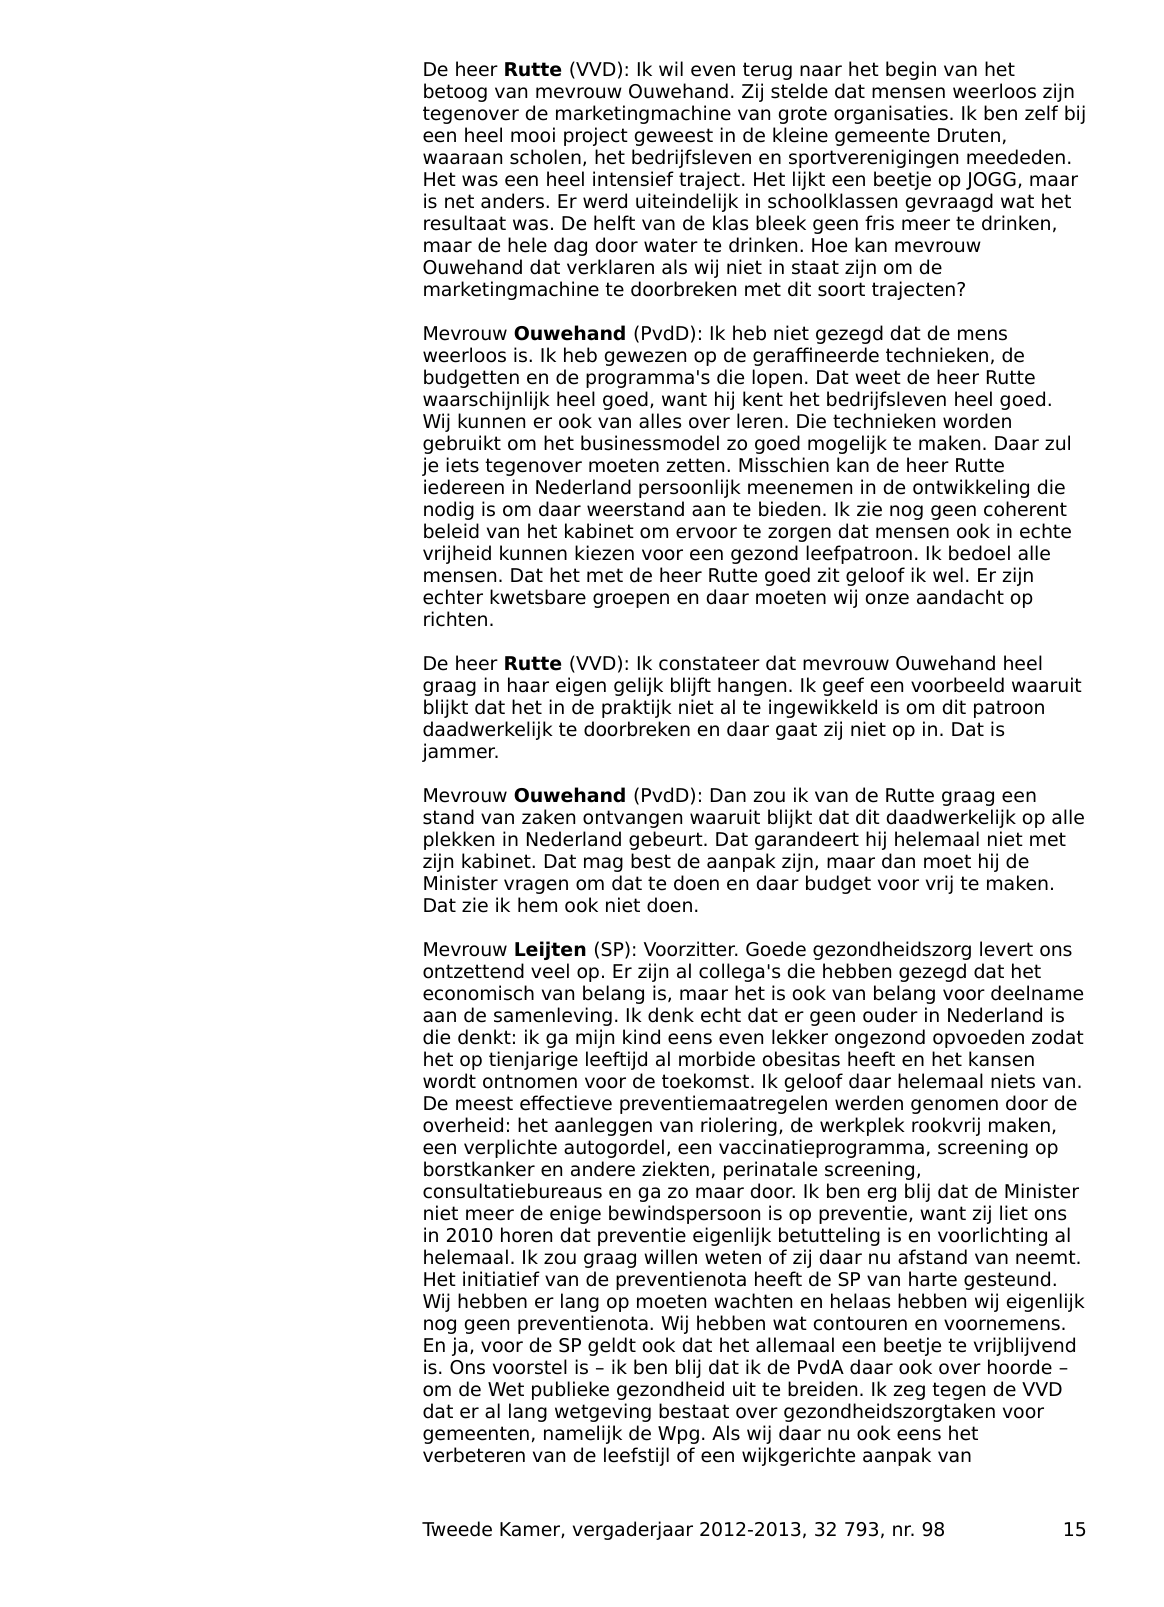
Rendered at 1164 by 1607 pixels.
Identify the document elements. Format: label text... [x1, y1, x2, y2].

text Het initiatief van de preventienota heeft de SP van harte gesteund. Wij hebben er lang op moeten wachten en helaas hebben wij eigenlijk nog geen preventienota. Wij hebben wat contouren en voornemens. En ja, voor de SP geldt ook dat het allemaal een beetje te vrijblijvend is. Ons voorstel is – ik ben blij dat ik de PvdA daar ook over hoorde – om de Wet publieke gezondheid uit te breiden. Ik zeg tegen de VVD dat er al lang wetgeving bestaat over gezondheidszorgtaken voor gemeenten, namelijk de Wpg. Als wij daar nu ook eens het verbeteren van de leefstijl of een wijkgerichte aanpak van [422, 1269, 1087, 1467]
text Mevrouw Ouwehand (PvdD): Dan zou ik van de Rutte graag een stand van zaken ontvangen waaruit blijkt dat dit daadwerkelijk op alle plekken in Nederland gebeurt. Dat garandeert hij helemaal niet met zijn kabinet. Dat mag best de aanpak zijn, maar dan moet hij de Minister vragen om dat te doen en daar budget voor vrij te maken. Dat zie ik hem ook niet doen. [422, 785, 1087, 917]
text De meest effectieve preventiemaatregelen werden genomen door de overheid: het aanleggen van riolering, de werkplek rookvrij maken, een verplichte autogordel, een vaccinatieprogramma, screening op borstkanker en andere ziekten, perinatale screening, consultatiebureaus en ga zo maar door. Ik ben erg blij dat de Minister niet meer de enige bewindspersoon is op preventie, want zij liet ons in 2010 horen dat preventie eigenlijk betutteling is en voorlichting al helemaal. Ik zou graag willen weten of zij daar nu afstand van neemt. [422, 1093, 1087, 1269]
text De heer Rutte (VVD): Ik constateer dat mevrouw Ouwehand heel graag in haar eigen gelijk blijft hangen. Ik geef een voorbeeld waaruit blijkt dat het in de praktijk niet al te ingewikkeld is om dit patroon daadwerkelijk te doorbreken en daar gaat zij niet op in. Dat is jammer. [422, 653, 1087, 763]
text De heer Rutte (VVD): Ik wil even terug naar het begin van het betoog van mevrouw Ouwehand. Zij stelde dat mensen weerloos zijn tegenover de marketingmachine van grote organisaties. Ik ben zelf bij een heel mooi project geweest in de kleine gemeente Druten, waaraan scholen, het bedrijfsleven en sportverenigingen meededen. Het was een heel intensief traject. Het lijkt een beetje op JOGG, maar is net anders. Er werd uiteindelijk in schoolklassen gevraagd wat het resultaat was. De helft van de klas bleek geen fris meer te drinken, maar de hele dag door water te drinken. Hoe kan mevrouw Ouwehand dat verklaren als wij niet in staat zijn om de marketingmachine te doorbreken met dit soort trajecten? [422, 59, 1087, 301]
text Mevrouw Ouwehand (PvdD): Ik heb niet gezegd dat de mens weerloos is. Ik heb gewezen op de geraffineerde technieken, de budgetten en de programma's die lopen. Dat weet de heer Rutte waarschijnlijk heel goed, want hij kent het bedrijfsleven heel goed. Wij kunnen er ook van alles over leren. Die technieken worden gebruikt om het businessmodel zo goed mogelijk te maken. Daar zul je iets tegenover moeten zetten. Misschien kan de heer Rutte iedereen in Nederland persoonlijk meenemen in de ontwikkeling die nodig is om daar weerstand aan te bieden. Ik zie nog geen coherent beleid van het kabinet om ervoor te zorgen dat mensen ook in echte vrijheid kunnen kiezen voor een gezond leefpatroon. Ik bedoel alle mensen. Dat het met de heer Rutte goed zit geloof ik wel. Er zijn echter kwetsbare groepen en daar moeten wij onze aandacht op richten. [422, 323, 1087, 631]
text Mevrouw Leijten (SP): Voorzitter. Goede gezondheidszorg levert ons ontzettend veel op. Er zijn al collega's die hebben gezegd dat het economisch van belang is, maar het is ook van belang voor deelname aan de samenleving. Ik denk echt dat er geen ouder in Nederland is die denkt: ik ga mijn kind eens even lekker ongezond opvoeden zodat het op tienjarige leeftijd al morbide obesitas heeft en het kansen wordt ontnomen voor de toekomst. Ik geloof daar helemaal niets van. [422, 939, 1087, 1093]
